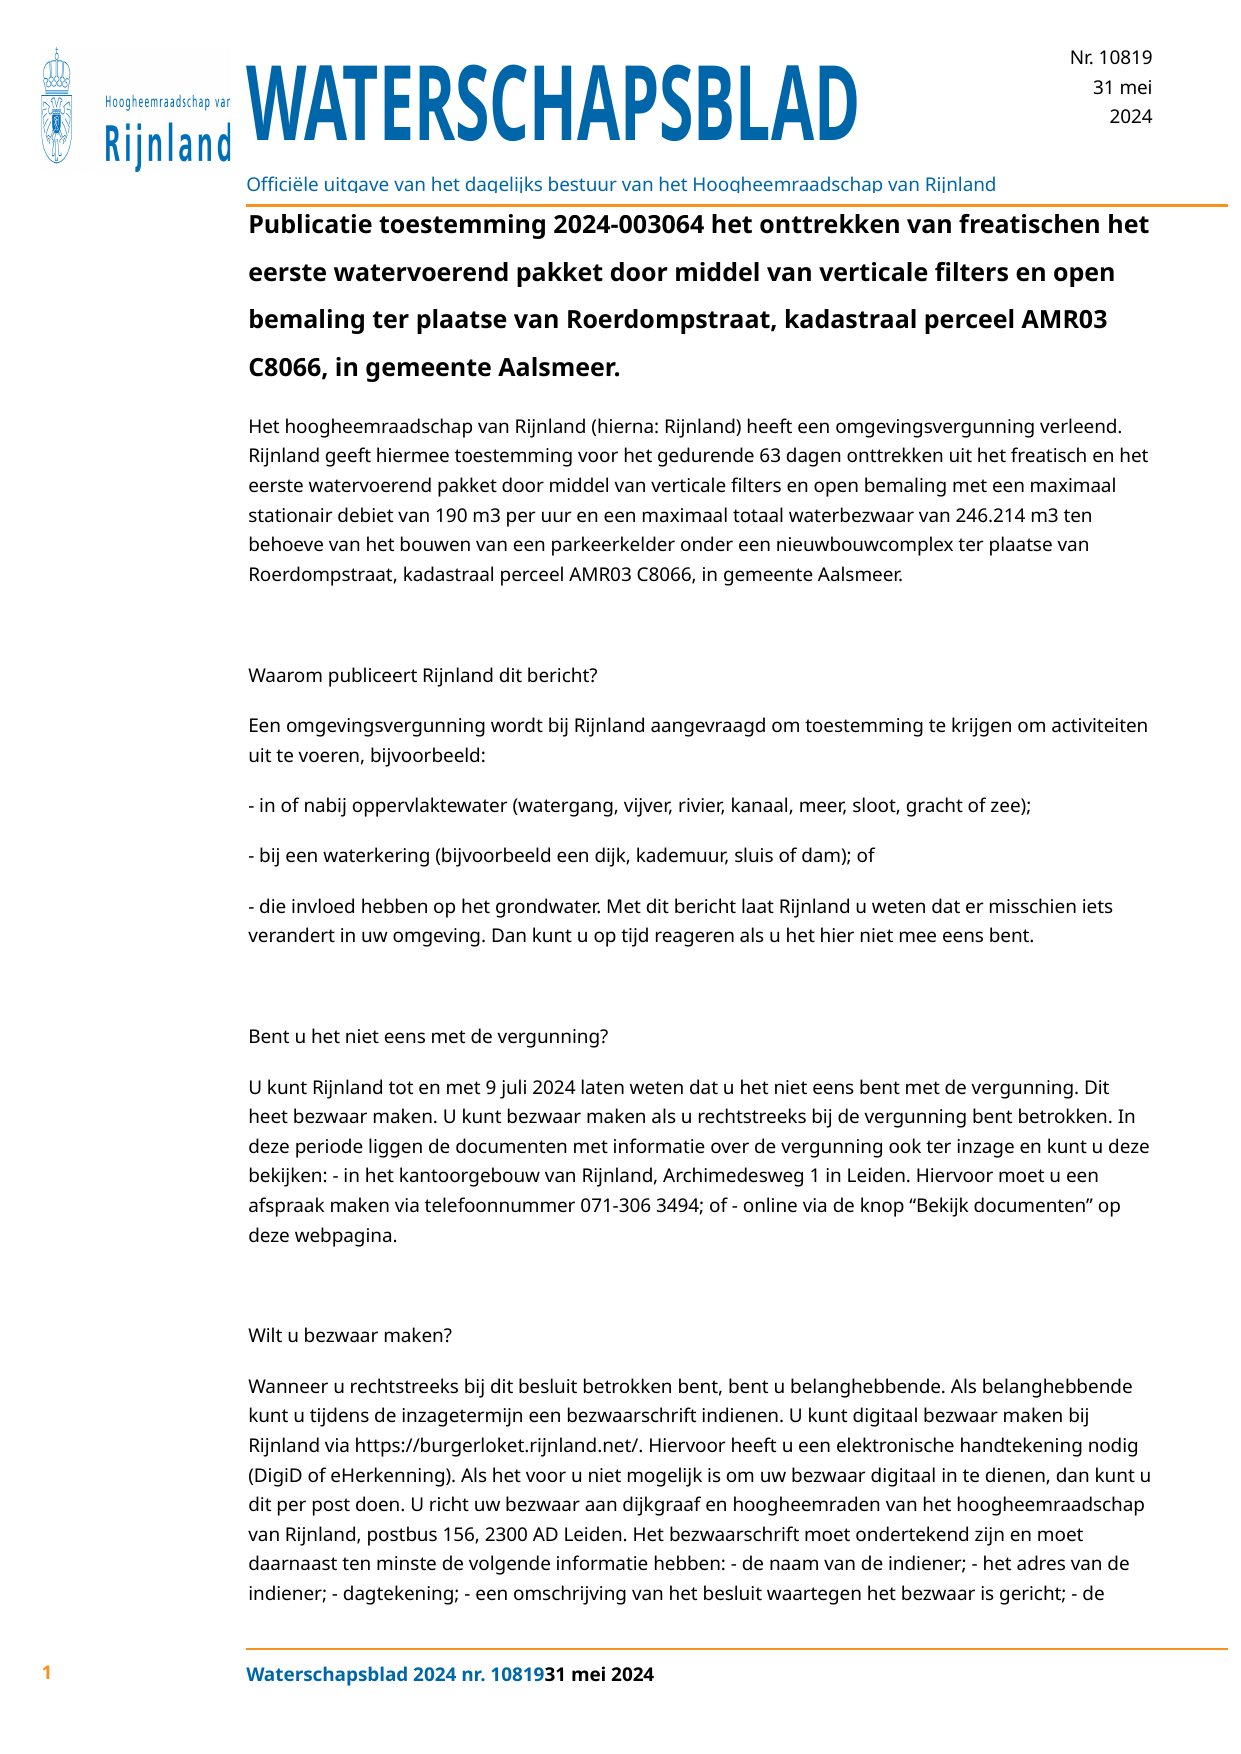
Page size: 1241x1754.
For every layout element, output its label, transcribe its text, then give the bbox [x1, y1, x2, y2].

text Een omgevingsvergunning wordt bij Rijnland aangevraagd om toestemming te krijgen om activiteiten uit te voeren, bijvoorbeeld: [248, 712, 1152, 768]
text - die invloed hebben op het grondwater. Met dit bericht laat Rijnland u weten dat er misschien iets verandert in uw omgeving. Dan kunt u op tijd reageren als u het hier niet mee eens bent. [248, 893, 1152, 948]
text Wanneer u rechtstreeks bij dit besluit betrokken bent, bent u belanghebbende. Als belanghebbende kunt u tijdens de inzagetermijn een bezwaarschrift indienen. U kunt digitaal bezwaar maken bij Rijnland via https://burgerloket.rijnland.net/. Hiervoor heeft u een elektronische handtekening nodig (DigiD of eHerkenning). Als het voor u niet mogelijk is om uw bezwaar digitaal in te dienen, dan kunt u dit per post doen. U richt uw bezwaar aan dijkgraaf en hoogheemraden van het hoogheemraadschap van Rijnland, postbus 156, 2300 AD Leiden. Het bezwaarschrift moet ondertekend zijn en moet daarnaast ten minste de volgende informatie hebben: - de naam van de indiener; - het adres van de indiener; - dagtekening; - een omschrijving van het besluit waartegen het bezwaar is gericht; - de [248, 1373, 1152, 1606]
text Bent u het niet eens met de vergunning? [248, 1023, 1152, 1049]
text U kunt Rijnland tot en met 9 juli 2024 laten weten dat u het niet eens bent met de vergunning. Dit heet bezwaar maken. U kunt bezwaar maken als u rechtstreeks bij de vergunning bent betrokken. In deze periode liggen de documenten met informatie over de vergunning ook ter inzage en kunt u deze bekijken: - in het kantoorgebouw van Rijnland, Archimedesweg 1 in Leiden. Hiervoor moet u een afspraak maken via telefoonnummer 071-306 3494; of - online via de knop “Bekijk documenten” op deze webpagina. [248, 1074, 1152, 1248]
text Wilt u bezwaar maken? [248, 1323, 1152, 1348]
text Het hoogheemraadschap van Rijnland (hierna: Rijnland) heeft een omgevingsvergunning verleend. Rijnland geeft hiermee toestemming voor het gedurende 63 dagen onttrekken uit het freatisch en het eerste watervoerend pakket door middel van verticale filters en open bemaling met een maximaal stationair debiet van 190 m3 per uur en een maximaal totaal waterbezwaar van 246.214 m3 ten behoeve van het bouwen van een parkeerkelder onder een nieuwbouwcomplex ter plaatse van Roerdompstraat, kadastraal perceel AMR03 C8066, in gemeente Aalsmeer. [248, 413, 1152, 587]
text - bij een waterkering (bijvoorbeeld een dijk, kademuur, sluis of dam); of [248, 843, 1152, 868]
text Publicatie toestemming 2024-003064 het onttrekken van freatischen het eerste watervoerend pakket door middel van verticale filters en open bemaling ter plaatse van Roerdompstraat, kadastraal perceel AMR03 C8066, in gemeente Aalsmeer. [248, 207, 1152, 384]
text Waarom publiceert Rijnland dit bericht? [248, 662, 1152, 688]
text - in of nabij oppervlaktewater (watergang, vijver, rivier, kanaal, meer, sloot, gracht of zee); [248, 792, 1152, 818]
picture [41, 47, 231, 172]
